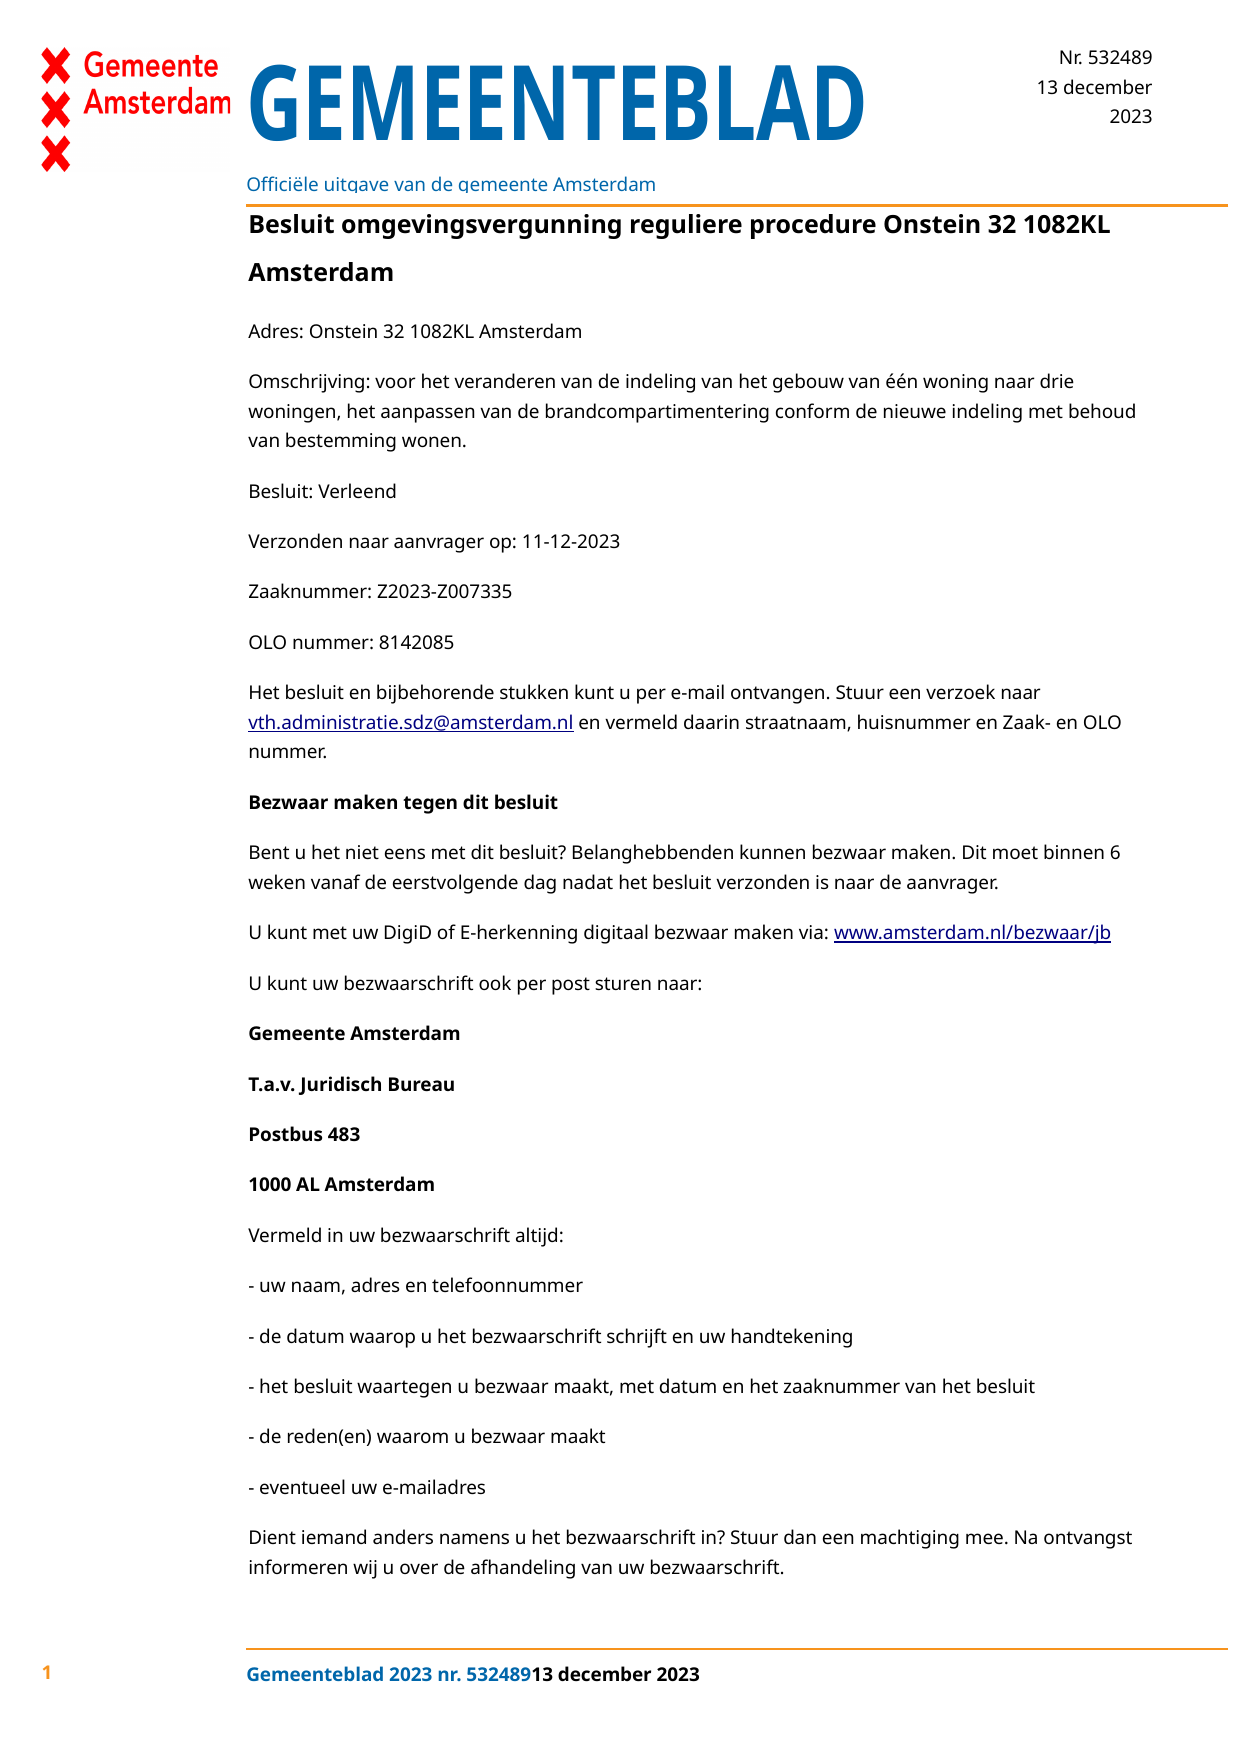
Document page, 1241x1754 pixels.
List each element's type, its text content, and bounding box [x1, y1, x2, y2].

text Besluit omgevingsvergunning reguliere procedure Onstein 32 1082KL Amsterdam [248, 207, 1152, 288]
text Bent u het niet eens met dit besluit? Belanghebbenden kunnen bezwaar maken. Dit moet binnen 6 weken vanaf de eerstvolgende dag nadat het besluit verzonden is naar de aanvrager. [248, 839, 1152, 895]
text Vermeld in uw bezwaarschrift altijd: [248, 1222, 1152, 1248]
text Omschrijving: voor het veranderen van de indeling van het gebouw van één woning naar drie woningen, het aanpassen van de brandcompartimentering conform de nieuwe indeling met behoud van bestemming wonen. [248, 368, 1152, 453]
text Adres: Onstein 32 1082KL Amsterdam [248, 318, 1152, 344]
text - uw naam, adres en telefoonnummer [248, 1272, 1152, 1298]
text 1000 AL Amsterdam [248, 1172, 1152, 1197]
text Postbus 483 [248, 1121, 1152, 1147]
text - het besluit waartegen u bezwaar maakt, met datum en het zaaknummer van het besluit [248, 1373, 1152, 1399]
text Zaaknummer: Z2023-Z007335 [248, 579, 1152, 604]
picture [41, 47, 231, 172]
text Verzonden naar aanvrager op: 11-12-2023 [248, 528, 1152, 554]
text OLO nummer: 8142085 [248, 629, 1152, 655]
text Bezwaar maken tegen dit besluit [248, 789, 1152, 815]
text - eventueel uw e-mailadres [248, 1474, 1152, 1500]
text - de datum waarop u het bezwaarschrift schrijft en uw handtekening [248, 1323, 1152, 1349]
text Het besluit en bijbehorende stukken kunt u per e-mail ontvangen. Stuur een verzoek naar vth.administratie.sdz@amsterdam.nl en vermeld daarin straatnaam, huisnummer en Zaak- en OLO nummer. [248, 679, 1152, 764]
text Besluit: Verleend [248, 478, 1152, 504]
text U kunt uw bezwaarschrift ook per post sturen naar: [248, 970, 1152, 996]
text T.a.v. Juridisch Bureau [248, 1071, 1152, 1097]
text Gemeente Amsterdam [248, 1020, 1152, 1046]
text - de reden(en) waarom u bezwaar maakt [248, 1424, 1152, 1449]
text Dient iemand anders namens u het bezwaarschrift in? Stuur dan een machtiging mee. Na ontvangst informeren wij u over de afhandeling van uw bezwaarschrift. [248, 1524, 1152, 1580]
text U kunt met uw DigiD of E-herkenning digitaal bezwaar maken via: www.amsterdam.nl/bezwaar/jb [248, 919, 1152, 945]
